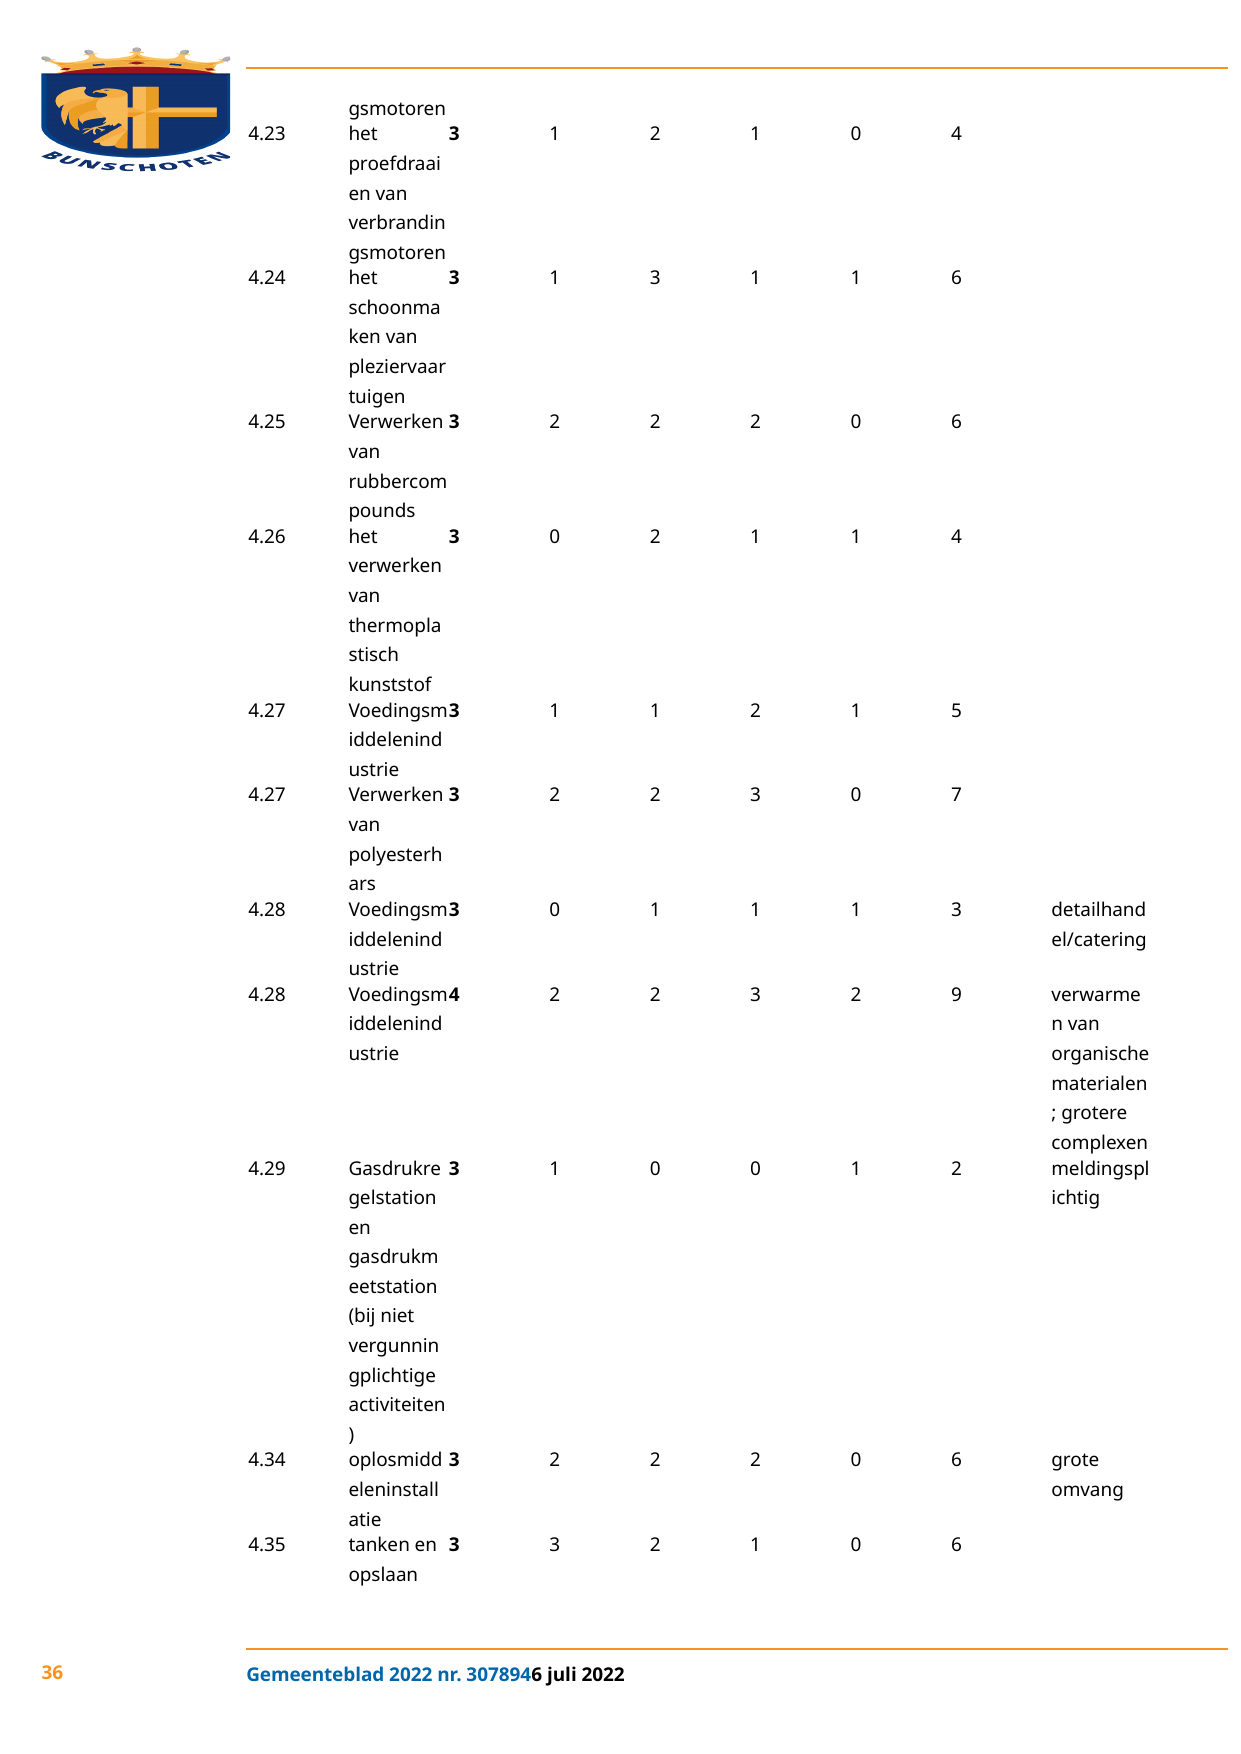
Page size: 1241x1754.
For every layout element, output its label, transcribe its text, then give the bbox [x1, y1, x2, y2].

table_cell 6 [951, 265, 1051, 409]
table_cell [750, 95, 850, 121]
table_cell [1051, 265, 1152, 409]
table_cell [650, 95, 750, 121]
table_cell Voedingsmiddelenindustrie [348, 896, 449, 981]
table_cell 1 [750, 265, 850, 409]
table_cell 0 [549, 523, 649, 697]
table_cell 3 [449, 1155, 549, 1447]
table_cell 3 [449, 121, 549, 264]
table_cell Verwerken van polyesterhars [348, 782, 449, 896]
table_cell 1 [750, 121, 850, 264]
table_cell 1 [650, 697, 750, 782]
table_cell 2 [549, 782, 649, 896]
table_cell 6 [951, 409, 1051, 523]
table_cell 2 [650, 409, 750, 523]
picture [41, 47, 231, 172]
table_cell 2 [650, 1447, 750, 1532]
table_cell 1 [750, 896, 850, 981]
table_cell 1 [750, 1532, 850, 1587]
table_cell 4.34 [248, 1447, 348, 1532]
table_cell [1051, 409, 1152, 523]
table_cell 3 [449, 1447, 549, 1532]
table_cell 2 [750, 1447, 850, 1532]
table_cell 0 [850, 782, 951, 896]
table_cell 3 [449, 1532, 549, 1587]
table_cell 1 [549, 121, 649, 264]
table_cell 1 [850, 1155, 951, 1447]
table_cell 4.28 [248, 896, 348, 981]
table_cell [449, 95, 549, 121]
table_cell detailhandel/catering [1051, 896, 1152, 981]
table_cell 3 [449, 523, 549, 697]
table_cell [248, 95, 348, 121]
table_cell 0 [850, 1447, 951, 1532]
table_cell 3 [449, 697, 549, 782]
table_cell 2 [650, 981, 750, 1155]
table_cell 4.27 [248, 782, 348, 896]
table_cell 4.35 [248, 1532, 348, 1587]
table_cell 2 [750, 697, 850, 782]
table_cell 1 [549, 265, 649, 409]
table_cell 4 [449, 981, 549, 1155]
table_cell 3 [750, 782, 850, 896]
table_cell 0 [850, 1532, 951, 1587]
table_cell [951, 95, 1051, 121]
table_cell 2 [650, 782, 750, 896]
table_cell oplosmiddeleninstallatie [348, 1447, 449, 1532]
table_cell 1 [750, 523, 850, 697]
table_cell 2 [850, 981, 951, 1155]
table_cell [1051, 523, 1152, 697]
table_cell 5 [951, 697, 1051, 782]
table_cell [1051, 697, 1152, 782]
table_cell [549, 95, 649, 121]
table_cell 1 [850, 523, 951, 697]
table_cell [850, 95, 951, 121]
table_cell 2 [549, 1447, 649, 1532]
table_cell 0 [850, 121, 951, 264]
table_cell 4.23 [248, 121, 348, 264]
table_cell meldingsplichtig [1051, 1155, 1152, 1447]
table_cell tanken en opslaan [348, 1532, 449, 1587]
table_cell 4.24 [248, 265, 348, 409]
table_cell 2 [650, 1532, 750, 1587]
table_cell het proefdraaien van verbrandingsmotoren [348, 121, 449, 264]
table_cell 7 [951, 782, 1051, 896]
table_cell 3 [951, 896, 1051, 981]
table_cell 2 [951, 1155, 1051, 1447]
table_cell 3 [449, 265, 549, 409]
table_cell 0 [750, 1155, 850, 1447]
table_cell 1 [850, 697, 951, 782]
table_cell [1051, 121, 1152, 264]
table_cell 9 [951, 981, 1051, 1155]
table_cell 1 [850, 896, 951, 981]
table_cell Verwerken van rubbercompounds [348, 409, 449, 523]
table_cell [1051, 1532, 1152, 1587]
table_cell 2 [650, 523, 750, 697]
table_cell 3 [650, 265, 750, 409]
table_cell 4 [951, 121, 1051, 264]
table_cell 1 [850, 265, 951, 409]
table_cell het schoonmaken van pleziervaartuigen [348, 265, 449, 409]
table_cell 4.28 [248, 981, 348, 1155]
table_cell 4.26 [248, 523, 348, 697]
table_cell 3 [549, 1532, 649, 1587]
table_cell 6 [951, 1532, 1051, 1587]
table_cell Voedingsmiddelenindustrie [348, 697, 449, 782]
table_cell 2 [549, 409, 649, 523]
table_cell 4 [951, 523, 1051, 697]
table_cell Gasdrukregelstation en gasdrukmeetstation (bij niet vergunningplichtige activiteiten) [348, 1155, 449, 1447]
table_cell 2 [650, 121, 750, 264]
table_cell 1 [549, 1155, 649, 1447]
table_cell 3 [449, 782, 549, 896]
table_cell 0 [549, 896, 649, 981]
table_cell 0 [850, 409, 951, 523]
table_cell 0 [650, 1155, 750, 1447]
table_cell 1 [549, 697, 649, 782]
table_cell 1 [650, 896, 750, 981]
table_cell gsmotoren [348, 95, 449, 121]
table_cell 2 [750, 409, 850, 523]
table_cell 3 [449, 409, 549, 523]
table_cell [1051, 95, 1152, 121]
table_cell 4.25 [248, 409, 348, 523]
table_cell 6 [951, 1447, 1051, 1532]
table_cell [1051, 782, 1152, 896]
table_cell verwarmen van organische materialen; grotere complexen [1051, 981, 1152, 1155]
table_cell 3 [750, 981, 850, 1155]
table_cell grote omvang [1051, 1447, 1152, 1532]
table_cell 3 [449, 896, 549, 981]
table_cell 4.27 [248, 697, 348, 782]
table_cell Voedingsmiddelenindustrie [348, 981, 449, 1155]
table_cell 4.29 [248, 1155, 348, 1447]
table_cell 2 [549, 981, 649, 1155]
table_cell het verwerken van thermoplastisch kunststof [348, 523, 449, 697]
